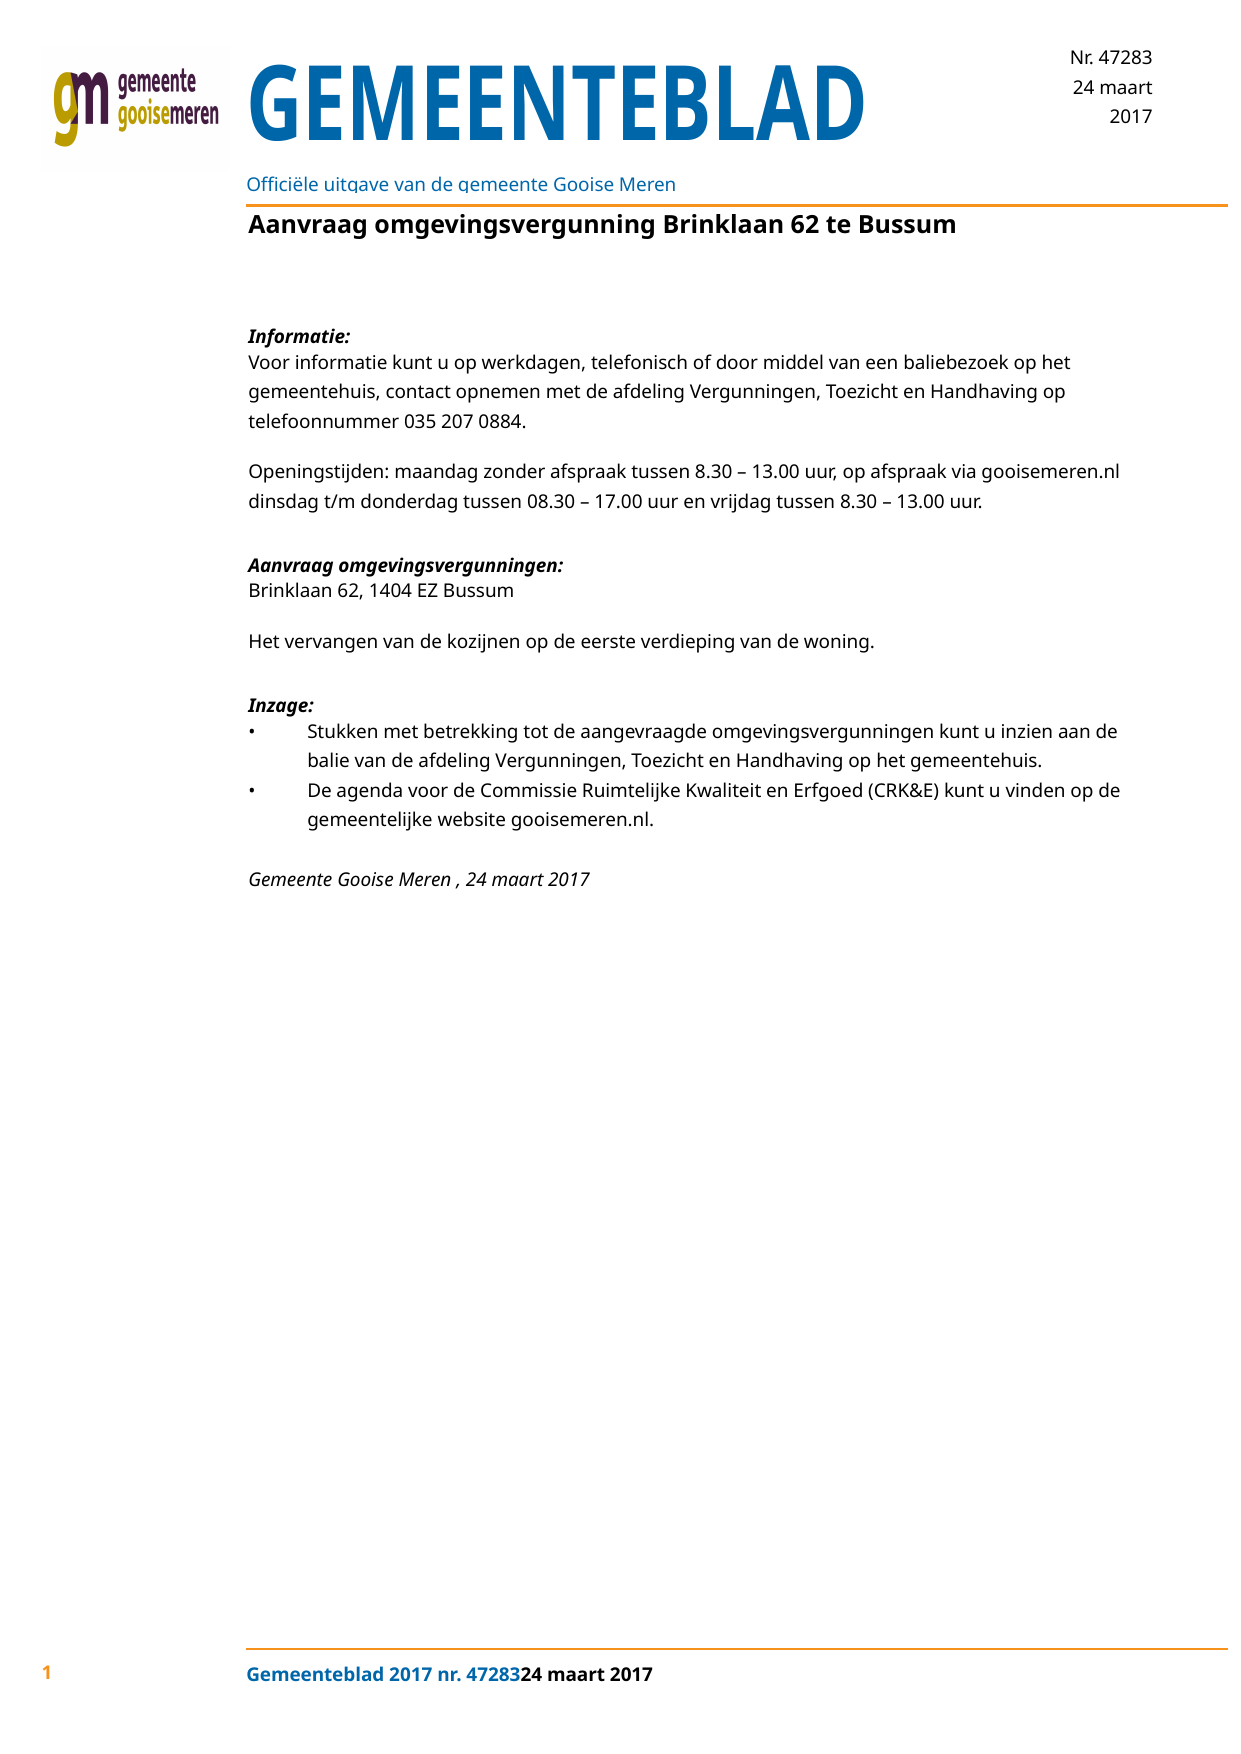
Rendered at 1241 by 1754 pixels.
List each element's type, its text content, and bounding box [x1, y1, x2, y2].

text Brinklaan 62, 1404 EZ Bussum [248, 578, 1152, 603]
text Het vervangen van de kozijnen op de eerste verdieping van de woning. [248, 628, 1152, 654]
text Gemeente Gooise Meren , 24 maart 2017 [248, 866, 1152, 891]
text Voor informatie kunt u op werkdagen, telefonisch of door middel van een baliebezoek op het gemeentehuis, contact opnemen met de afdeling Vergunningen, Toezicht en Handhaving op telefoonnummer 035 207 0884. [248, 349, 1152, 434]
text Openingstijden: maandag zonder afspraak tussen 8.30 – 13.00 uur, op afspraak via gooisemeren.nl dinsdag t/m donderdag tussen 08.30 – 17.00 uur en vrijdag tussen 8.30 – 13.00 uur. [248, 458, 1152, 514]
text Aanvraag omgevingsvergunning Brinklaan 62 te Bussum [248, 207, 1152, 241]
text Inzage: [248, 692, 1152, 718]
text Aanvraag omgevingsvergunningen: [248, 552, 1152, 578]
text Informatie: [248, 323, 1152, 349]
list Stukken met betrekking tot de aangevraagde omgevingsvergunningen kunt u inzien aan de balie van de afdeling Vergunningen, Toezicht en Handhaving op het gemeentehuis. [248, 718, 1152, 773]
list De agenda voor de Commissie Ruimtelijke Kwaliteit en Erfgoed (CRK&E) kunt u vinden op de gemeentelijke website gooisemeren.nl. [248, 777, 1152, 832]
picture [41, 47, 231, 172]
